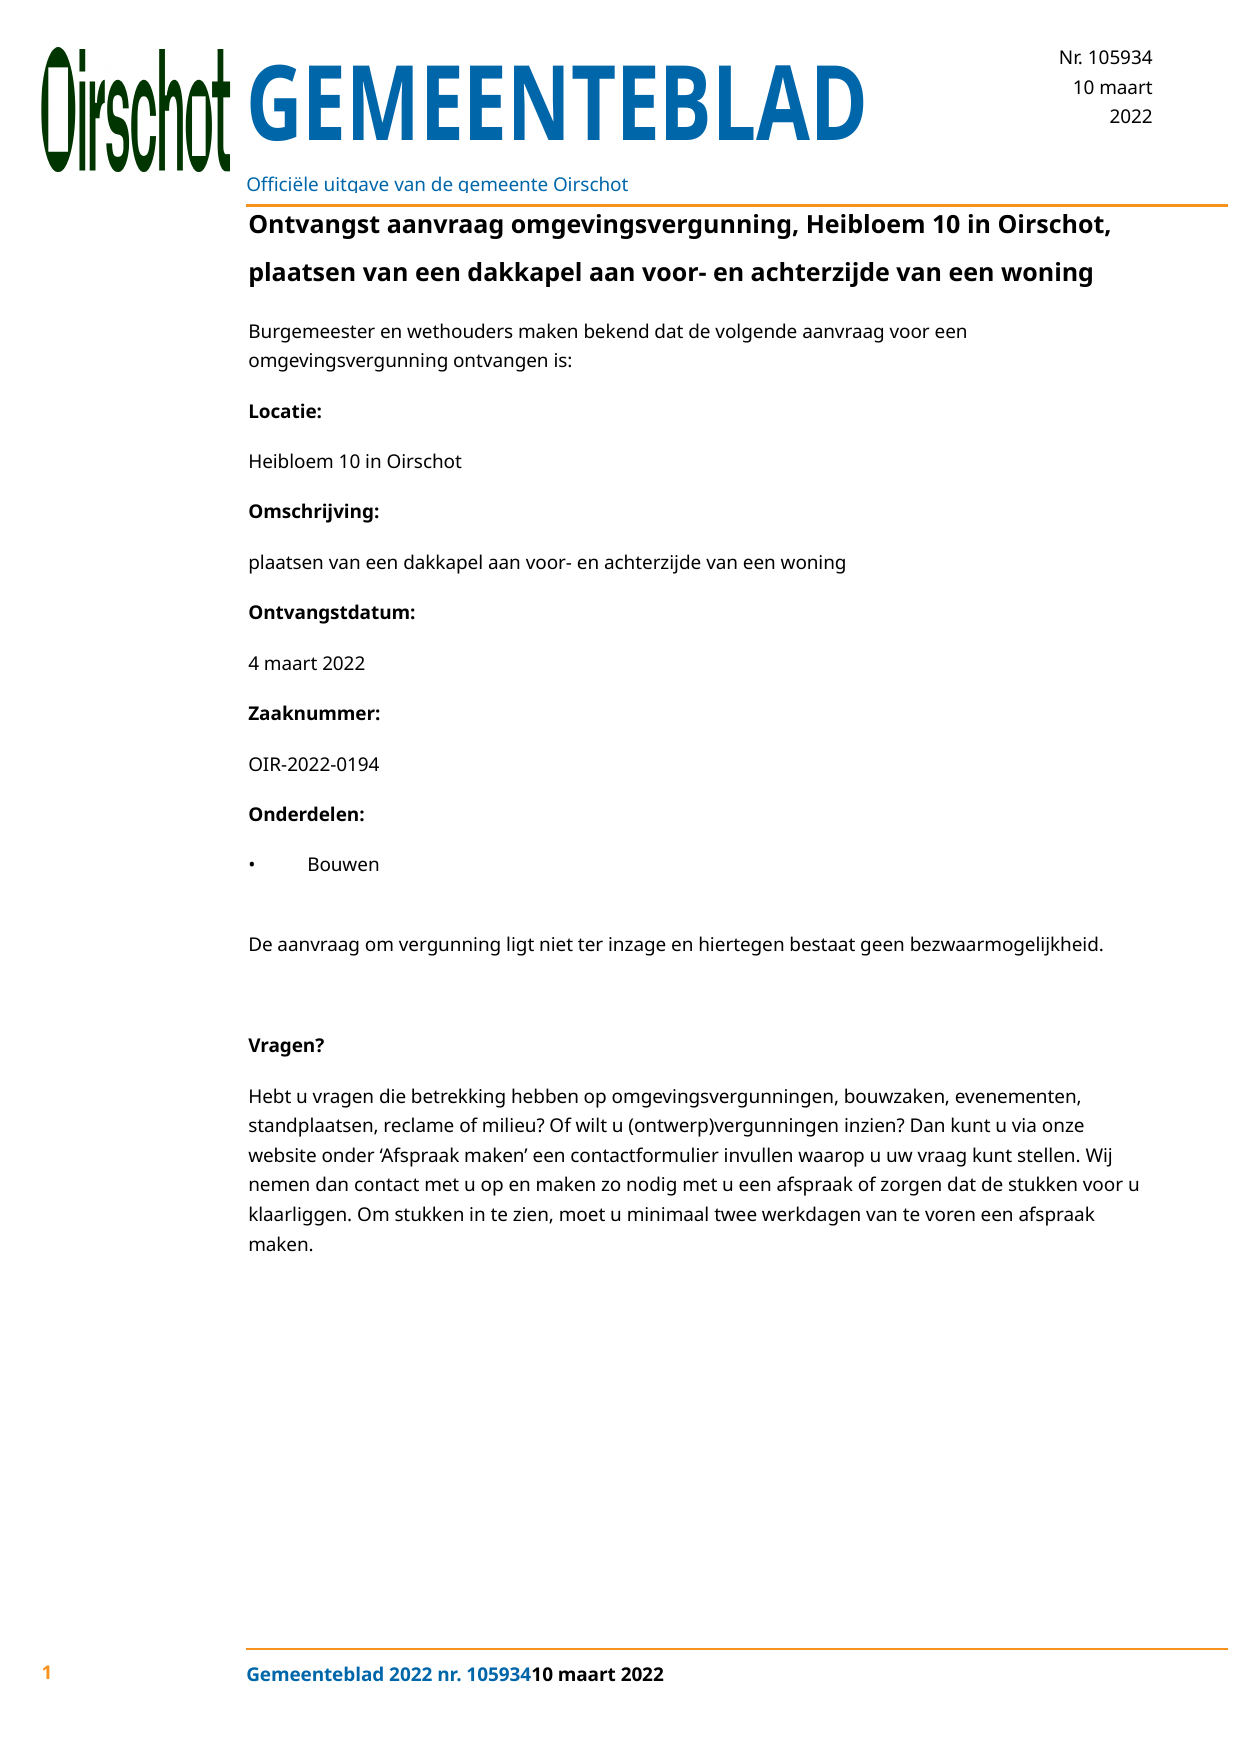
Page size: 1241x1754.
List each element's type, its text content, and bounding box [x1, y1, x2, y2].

text Locatie: [248, 398, 1152, 424]
text OIR-2022-0194 [248, 751, 1152, 777]
picture [41, 47, 231, 172]
text Omschrijving: [248, 499, 1152, 524]
list Bouwen [248, 852, 1152, 877]
text Burgemeester en wethouders maken bekend dat de volgende aanvraag voor een omgevingsvergunning ontvangen is: [248, 318, 1152, 373]
text plaatsen van een dakkapel aan voor- en achterzijde van een woning [248, 549, 1152, 575]
text Vragen? [248, 1032, 1152, 1058]
text Hebt u vragen die betrekking hebben op omgevingsvergunningen, bouwzaken, evenementen, standplaatsen, reclame of milieu? Of wilt u (ontwerp)vergunningen inzien? Dan kunt u via onze website onder ‘Afspraak maken’ een contactformulier invullen waarop u uw vraag kunt stellen. Wij nemen dan contact met u op en maken zo nodig met u een afspraak of zorgen dat de stukken voor u klaarliggen. Om stukken in te zien, moet u minimaal twee werkdagen van te voren een afspraak maken. [248, 1083, 1152, 1257]
text De aanvraag om vergunning ligt niet ter inzage en hiertegen bestaat geen bezwaarmogelijkheid. [248, 932, 1152, 957]
text Ontvangstdatum: [248, 599, 1152, 625]
text Onderdelen: [248, 801, 1152, 827]
text 4 maart 2022 [248, 650, 1152, 676]
text Zaaknummer: [248, 700, 1152, 726]
text Ontvangst aanvraag omgevingsvergunning, Heibloem 10 in Oirschot, plaatsen van een dakkapel aan voor- en achterzijde van een woning [248, 207, 1152, 288]
text Heibloem 10 in Oirschot [248, 448, 1152, 474]
